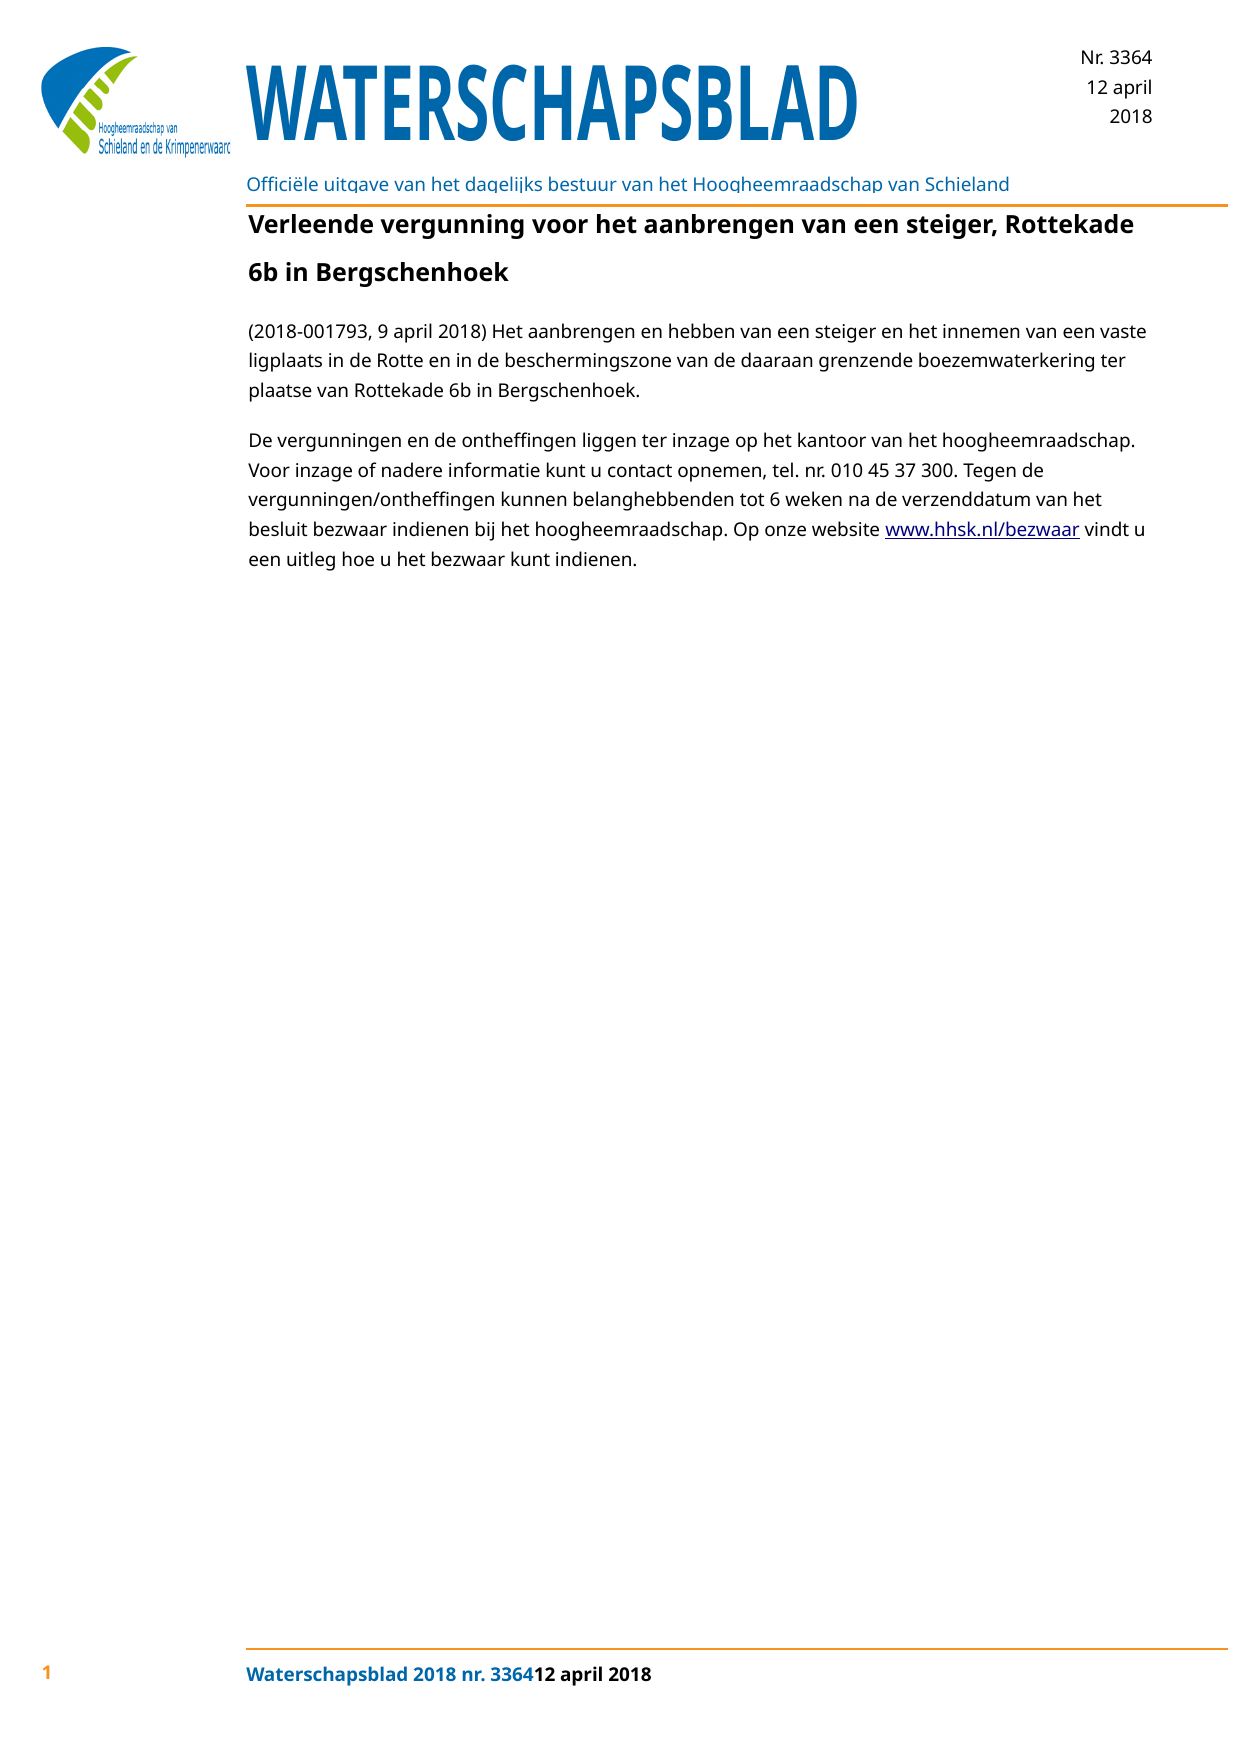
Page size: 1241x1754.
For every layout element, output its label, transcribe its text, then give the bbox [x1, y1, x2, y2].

text Verleende vergunning voor het aanbrengen van een steiger, Rottekade 6b in Bergschenhoek [248, 207, 1152, 288]
text (2018-001793, 9 april 2018) Het aanbrengen en hebben van een steiger en het innemen van een vaste ligplaats in de Rotte en in de beschermingszone van de daaraan grenzende boezemwaterkering ter plaatse van Rottekade 6b in Bergschenhoek. [248, 318, 1152, 403]
text De vergunningen en de ontheffingen liggen ter inzage op het kantoor van het hoogheemraadschap. Voor inzage of nadere informatie kunt u contact opnemen, tel. nr. 010 45 37 300. Tegen de vergunningen/ontheffingen kunnen belanghebbenden tot 6 weken na de verzenddatum van het besluit bezwaar indienen bij het hoogheemraadschap. Op onze website www.hhsk.nl/bezwaar vindt u een uitleg hoe u het bezwaar kunt indienen. [248, 427, 1152, 572]
picture [41, 47, 231, 172]
